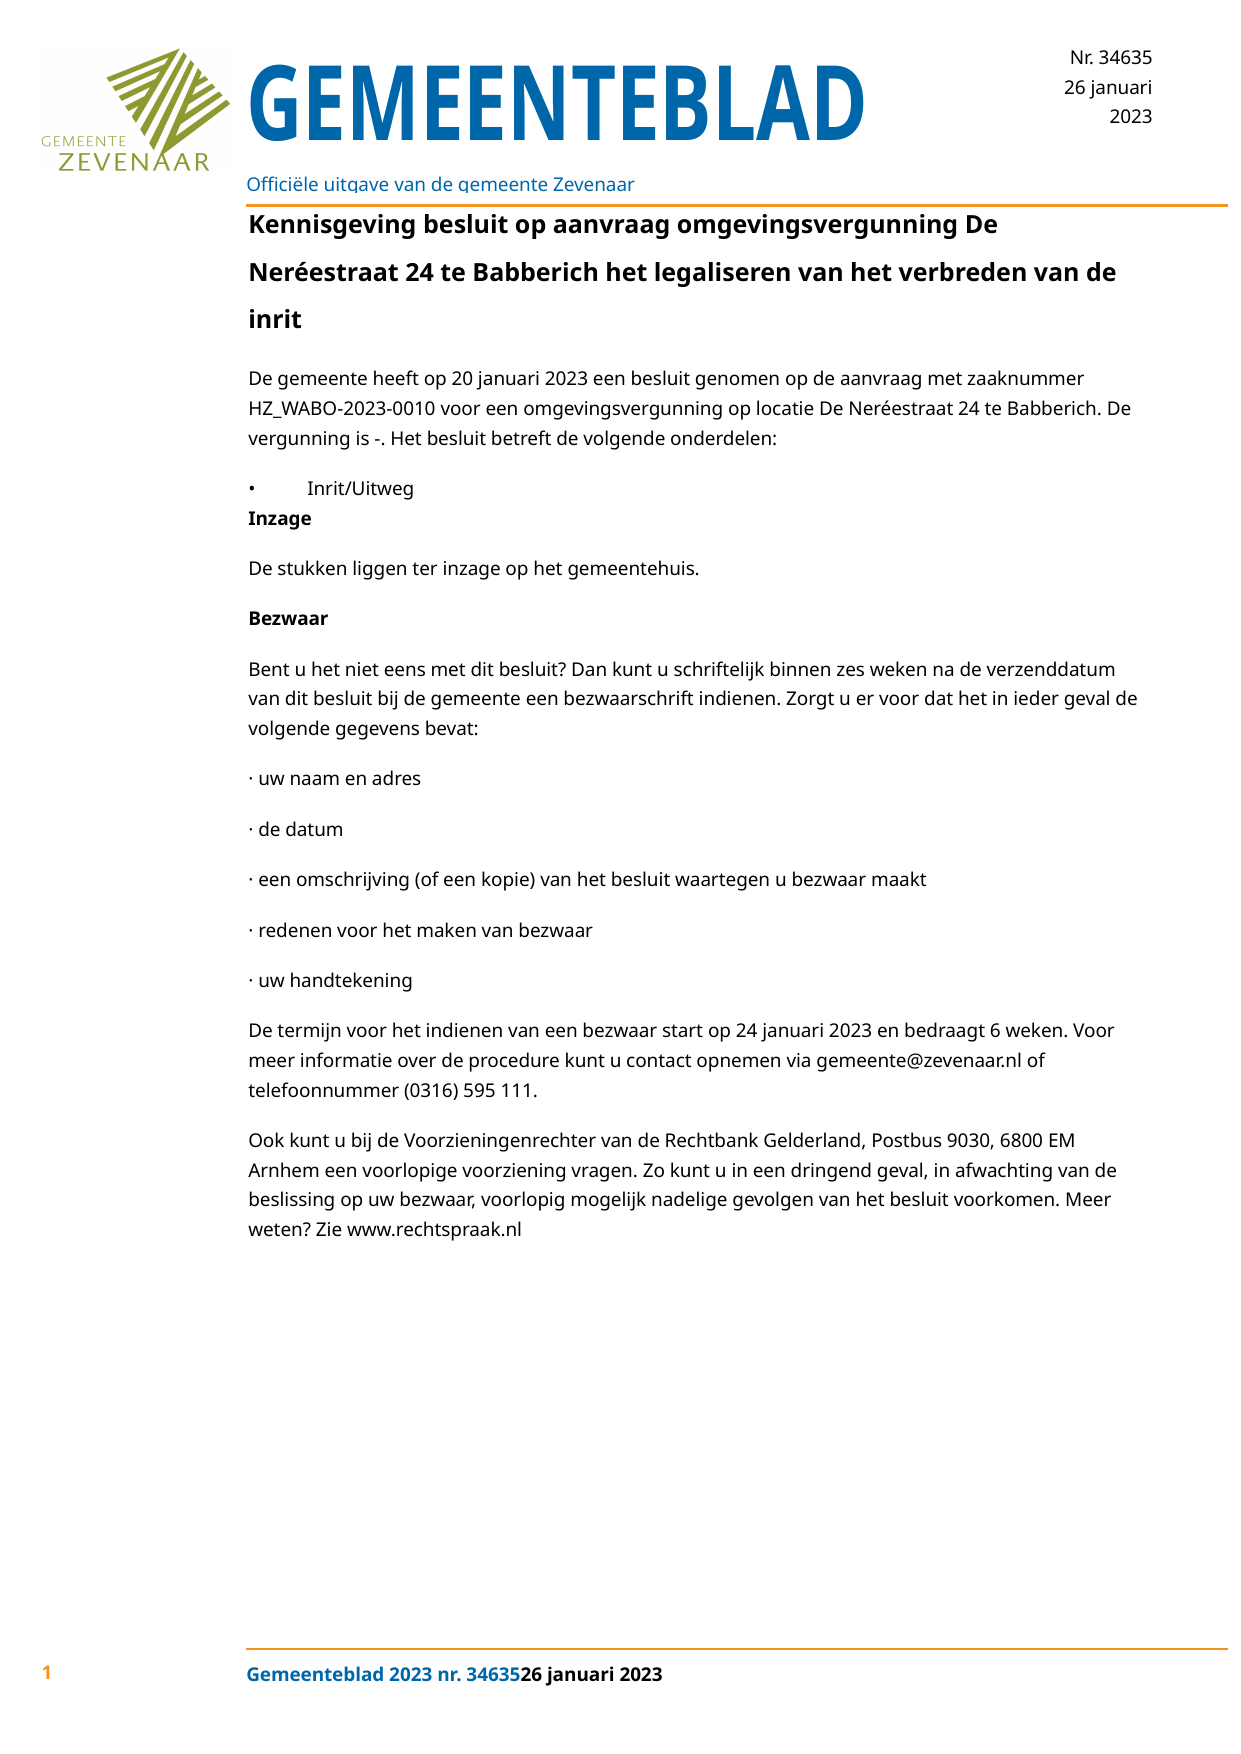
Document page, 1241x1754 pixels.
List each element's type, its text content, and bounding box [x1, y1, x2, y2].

text Ook kunt u bij de Voorzieningenrechter van de Rechtbank Gelderland, Postbus 9030, 6800 EM Arnhem een voorlopige voorziening vragen. Zo kunt u in een dringend geval, in afwachting van de beslissing op uw bezwaar, voorlopig mogelijk nadelige gevolgen van het besluit voorkomen. Meer weten? Zie www.rechtspraak.nl [248, 1127, 1152, 1242]
text · de datum [248, 816, 1152, 842]
text De termijn voor het indienen van een bezwaar start op 24 januari 2023 en bedraagt 6 weken. Voor meer informatie over de procedure kunt u contact opnemen via gemeente@zevenaar.nl of telefoonnummer (0316) 595 111. [248, 1018, 1152, 1102]
text · uw naam en adres [248, 766, 1152, 791]
text Bent u het niet eens met dit besluit? Dan kunt u schriftelijk binnen zes weken na de verzenddatum van dit besluit bij de gemeente een bezwaarschrift indienen. Zorgt u er voor dat het in ieder geval de volgende gegevens bevat: [248, 656, 1152, 741]
text Bezwaar [248, 606, 1152, 631]
text · uw handtekening [248, 967, 1152, 993]
text Inzage [248, 505, 1152, 530]
text · redenen voor het maken van bezwaar [248, 917, 1152, 942]
text Kennisgeving besluit op aanvraag omgevingsvergunning De Neréestraat 24 te Babberich het legaliseren van het verbreden van de inrit [248, 207, 1152, 336]
picture [41, 47, 231, 172]
list Inrit/Uitweg [248, 475, 1152, 501]
text De stukken liggen ter inzage op het gemeentehuis. [248, 555, 1152, 581]
text De gemeente heeft op 20 januari 2023 een besluit genomen op de aanvraag met zaaknummer HZ_WABO-2023-0010 voor een omgevingsvergunning op locatie De Neréestraat 24 te Babberich. De vergunning is -. Het besluit betreft de volgende onderdelen: [248, 366, 1152, 450]
text · een omschrijving (of een kopie) van het besluit waartegen u bezwaar maakt [248, 866, 1152, 892]
